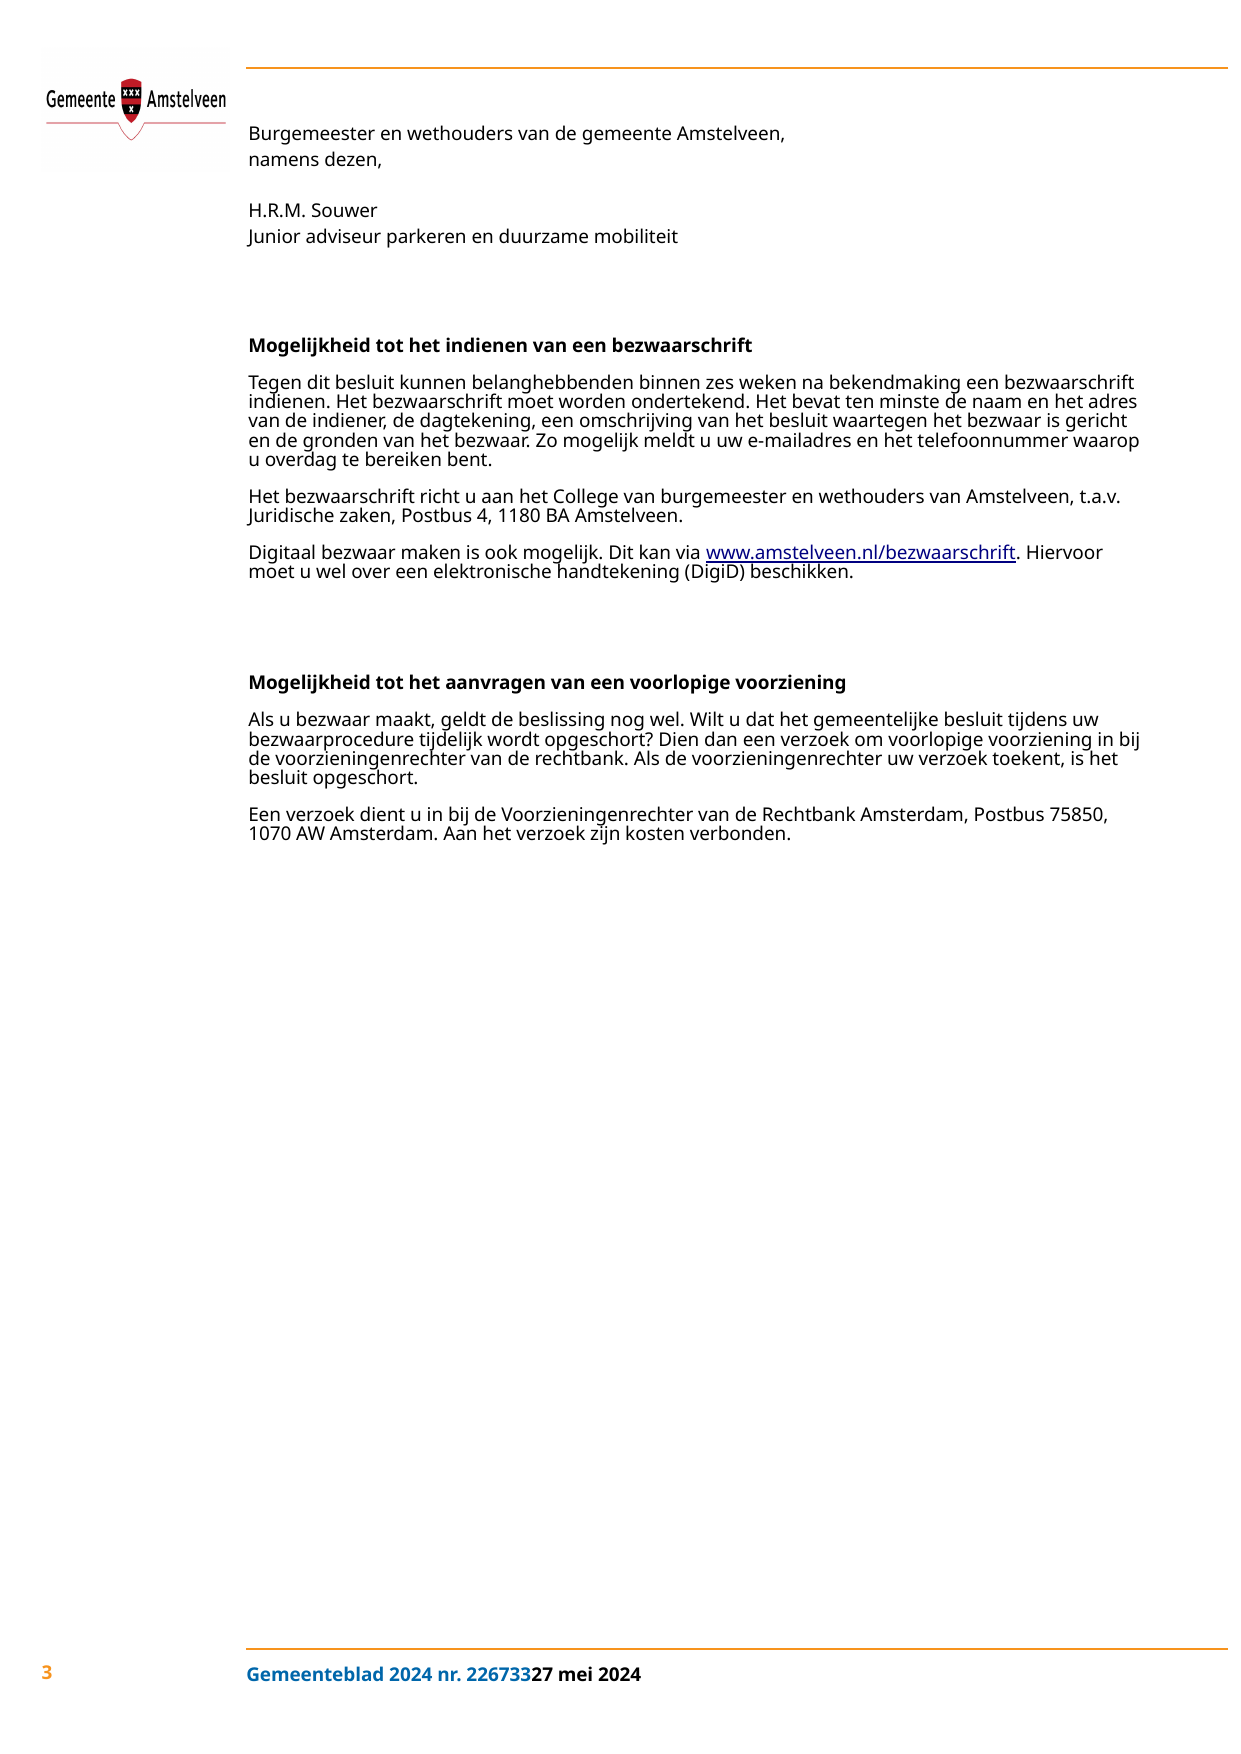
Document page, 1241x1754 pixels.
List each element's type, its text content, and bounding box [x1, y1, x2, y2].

text Junior adviseur parkeren en duurzame mobiliteit [248, 223, 1152, 249]
text Digitaal bezwaar maken is ook mogelijk. Dit kan via www.amstelveen.nl/bezwaarschrift. Hiervoor moet u wel over een elektronische handtekening (DigiD) beschikken. [248, 544, 1152, 583]
text Mogelijkheid tot het aanvragen van een voorlopige voorziening [248, 674, 1152, 693]
text Als u bezwaar maakt, geldt de beslissing nog wel. Wilt u dat het gemeentelijke besluit tijdens uw bezwaarprocedure tijdelijk wordt opgeschort? Dien dan een verzoek om voorlopige voorziening in bij de voorzieningenrechter van de rechtbank. Als de voorzieningenrechter uw verzoek toekent, is het besluit opgeschort. [248, 711, 1152, 788]
text Een verzoek dient u in bij de Voorzieningenrechter van de Rechtbank Amsterdam, Postbus 75850, 1070 AW Amsterdam. Aan het verzoek zijn kosten verbonden. [248, 806, 1152, 844]
text Burgemeester en wethouders van de gemeente Amstelveen, [248, 121, 1152, 146]
text Mogelijkheid tot het indienen van een bezwaarschrift [248, 337, 1152, 356]
picture [41, 47, 231, 172]
text Tegen dit besluit kunnen belanghebbenden binnen zes weken na bekendmaking een bezwaarschrift indienen. Het bezwaarschrift moet worden ondertekend. Het bevat ten minste de naam en het adres van de indiener, de dagtekening, een omschrijving van het besluit waartegen het bezwaar is gericht en de gronden van het bezwaar. Zo mogelijk meldt u uw e-mailadres en het telefoonnummer waarop u overdag te bereiken bent. [248, 374, 1152, 470]
text H.R.M. Souwer [248, 198, 1152, 223]
text namens dezen, [248, 146, 1152, 172]
text Het bezwaarschrift richt u aan het College van burgemeester en wethouders van Amstelveen, t.a.v. Juridische zaken, Postbus 4, 1180 BA Amstelveen. [248, 488, 1152, 526]
